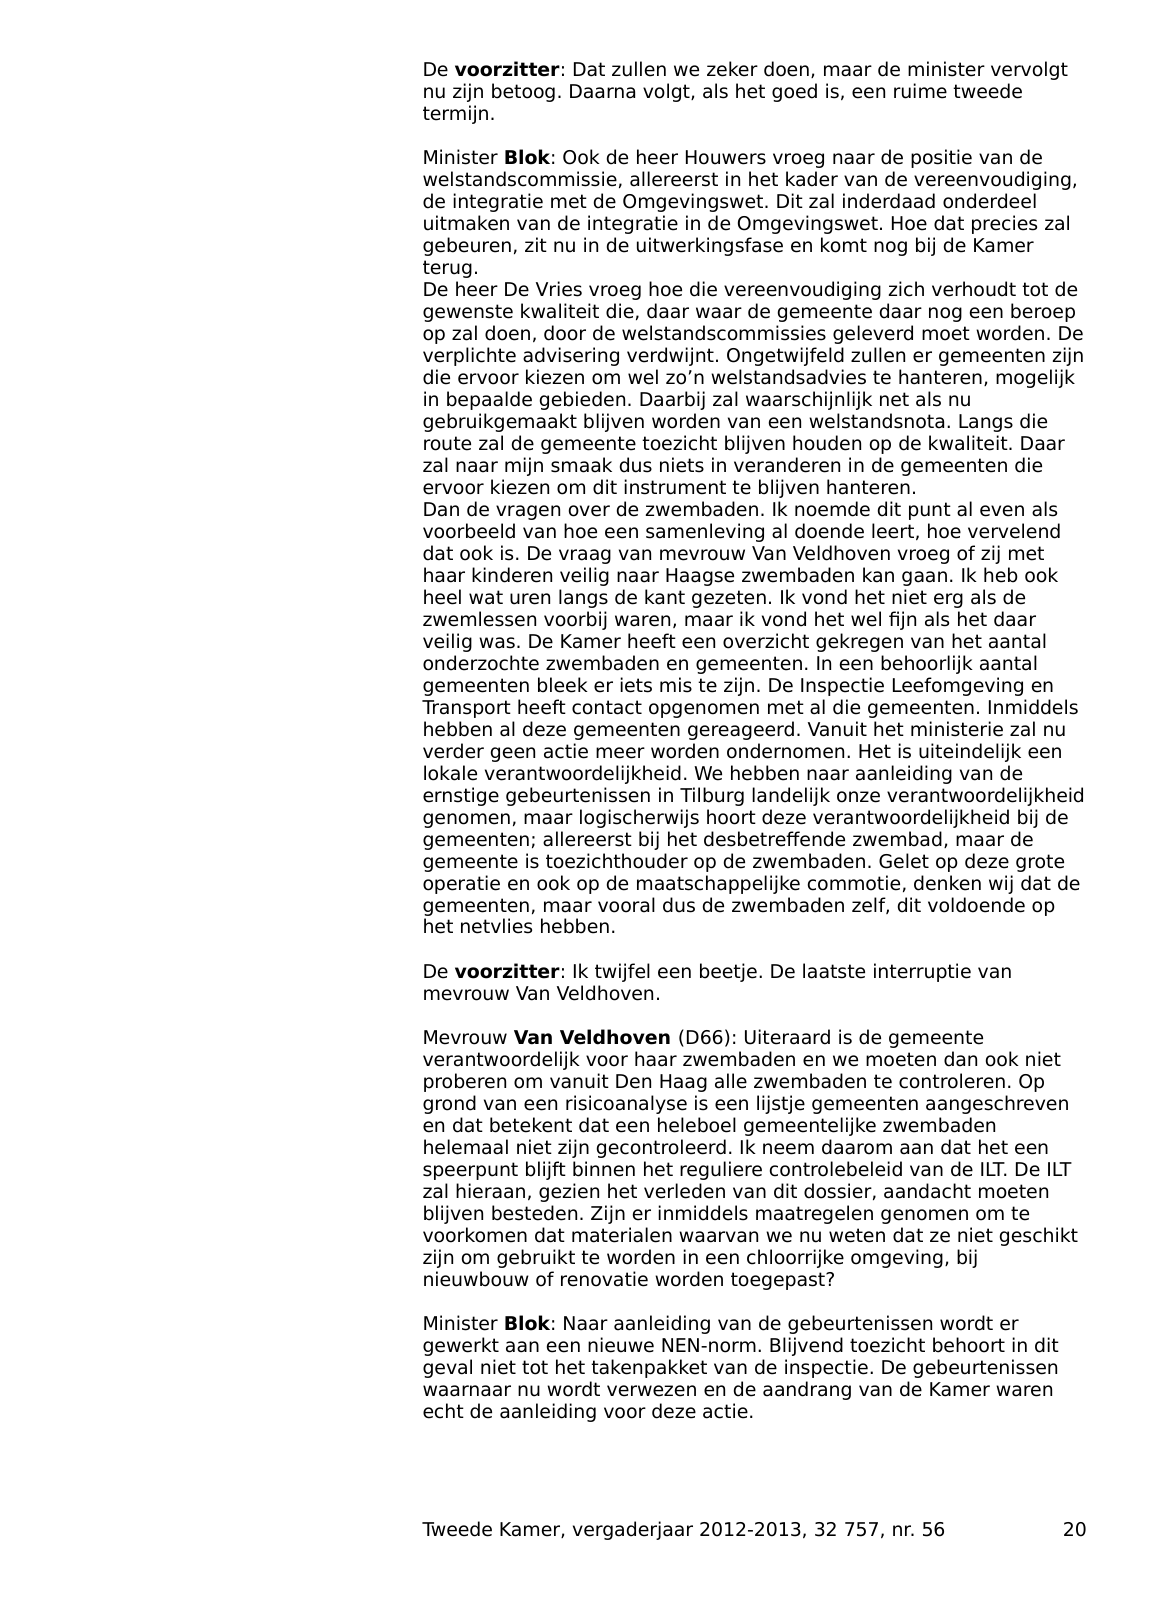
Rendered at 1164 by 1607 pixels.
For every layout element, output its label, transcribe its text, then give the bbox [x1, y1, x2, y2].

text De heer De Vries vroeg hoe die vereenvoudiging zich verhoudt tot de gewenste kwaliteit die, daar waar de gemeente daar nog een beroep op zal doen, door de welstandscommissies geleverd moet worden. De verplichte advisering verdwijnt. Ongetwijfeld zullen er gemeenten zijn die ervoor kiezen om wel zo’n welstandsadvies te hanteren, mogelijk in bepaalde gebieden. Daarbij zal waarschijnlijk net als nu gebruikgemaakt blijven worden van een welstandsnota. Langs die route zal de gemeente toezicht blijven houden op de kwaliteit. Daar zal naar mijn smaak dus niets in veranderen in de gemeenten die ervoor kiezen om dit instrument te blijven hanteren. [422, 279, 1087, 499]
text Minister Blok: Ook de heer Houwers vroeg naar de positie van de welstandscommissie, allereerst in het kader van de vereenvoudiging, de integratie met de Omgevingswet. Dit zal inderdaad onderdeel uitmaken van de integratie in de Omgevingswet. Hoe dat precies zal gebeuren, zit nu in de uitwerkingsfase en komt nog bij de Kamer terug. [422, 147, 1087, 279]
text Mevrouw Van Veldhoven (D66): Uiteraard is de gemeente verantwoordelijk voor haar zwembaden en we moeten dan ook niet proberen om vanuit Den Haag alle zwembaden te controleren. Op grond van een risicoanalyse is een lijstje gemeenten aangeschreven en dat betekent dat een heleboel gemeentelijke zwembaden helemaal niet zijn gecontroleerd. Ik neem daarom aan dat het een speerpunt blijft binnen het reguliere controlebeleid van de ILT. De ILT zal hieraan, gezien het verleden van dit dossier, aandacht moeten blijven besteden. Zijn er inmiddels maatregelen genomen om te voorkomen dat materialen waarvan we nu weten dat ze niet geschikt zijn om gebruikt te worden in een chloorrijke omgeving, bij nieuwbouw of renovatie worden toegepast? [422, 1027, 1087, 1291]
text De voorzitter: Ik twijfel een beetje. De laatste interruptie van mevrouw Van Veldhoven. [422, 961, 1087, 1004]
text Minister Blok: Naar aanleiding van de gebeurtenissen wordt er gewerkt aan een nieuwe NEN-norm. Blijvend toezicht behoort in dit geval niet tot het takenpakket van de inspectie. De gebeurtenissen waarnaar nu wordt verwezen en de aandrang van de Kamer waren echt de aanleiding voor deze actie. [422, 1313, 1087, 1423]
text Dan de vragen over de zwembaden. Ik noemde dit punt al even als voorbeeld van hoe een samenleving al doende leert, hoe vervelend dat ook is. De vraag van mevrouw Van Veldhoven vroeg of zij met haar kinderen veilig naar Haagse zwembaden kan gaan. Ik heb ook heel wat uren langs de kant gezeten. Ik vond het niet erg als de zwemlessen voorbij waren, maar ik vond het wel fijn als het daar veilig was. De Kamer heeft een overzicht gekregen van het aantal onderzochte zwembaden en gemeenten. In een behoorlijk aantal gemeenten bleek er iets mis te zijn. De Inspectie Leefomgeving en Transport heeft contact opgenomen met al die gemeenten. Inmiddels hebben al deze gemeenten gereageerd. Vanuit het ministerie zal nu verder geen actie meer worden ondernomen. Het is uiteindelijk een lokale verantwoordelijkheid. We hebben naar aanleiding van de ernstige gebeurtenissen in Tilburg landelijk onze verantwoordelijkheid genomen, maar logischerwijs hoort deze verantwoordelijkheid bij de gemeenten; allereerst bij het desbetreffende zwembad, maar de gemeente is toezichthouder op de zwembaden. Gelet op deze grote operatie en ook op de maatschappelijke commotie, denken wij dat de gemeenten, maar vooral dus de zwembaden zelf, dit voldoende op het netvlies hebben. [422, 499, 1087, 938]
text De voorzitter: Dat zullen we zeker doen, maar de minister vervolgt nu zijn betoog. Daarna volgt, als het goed is, een ruime tweede termijn. [422, 59, 1087, 125]
